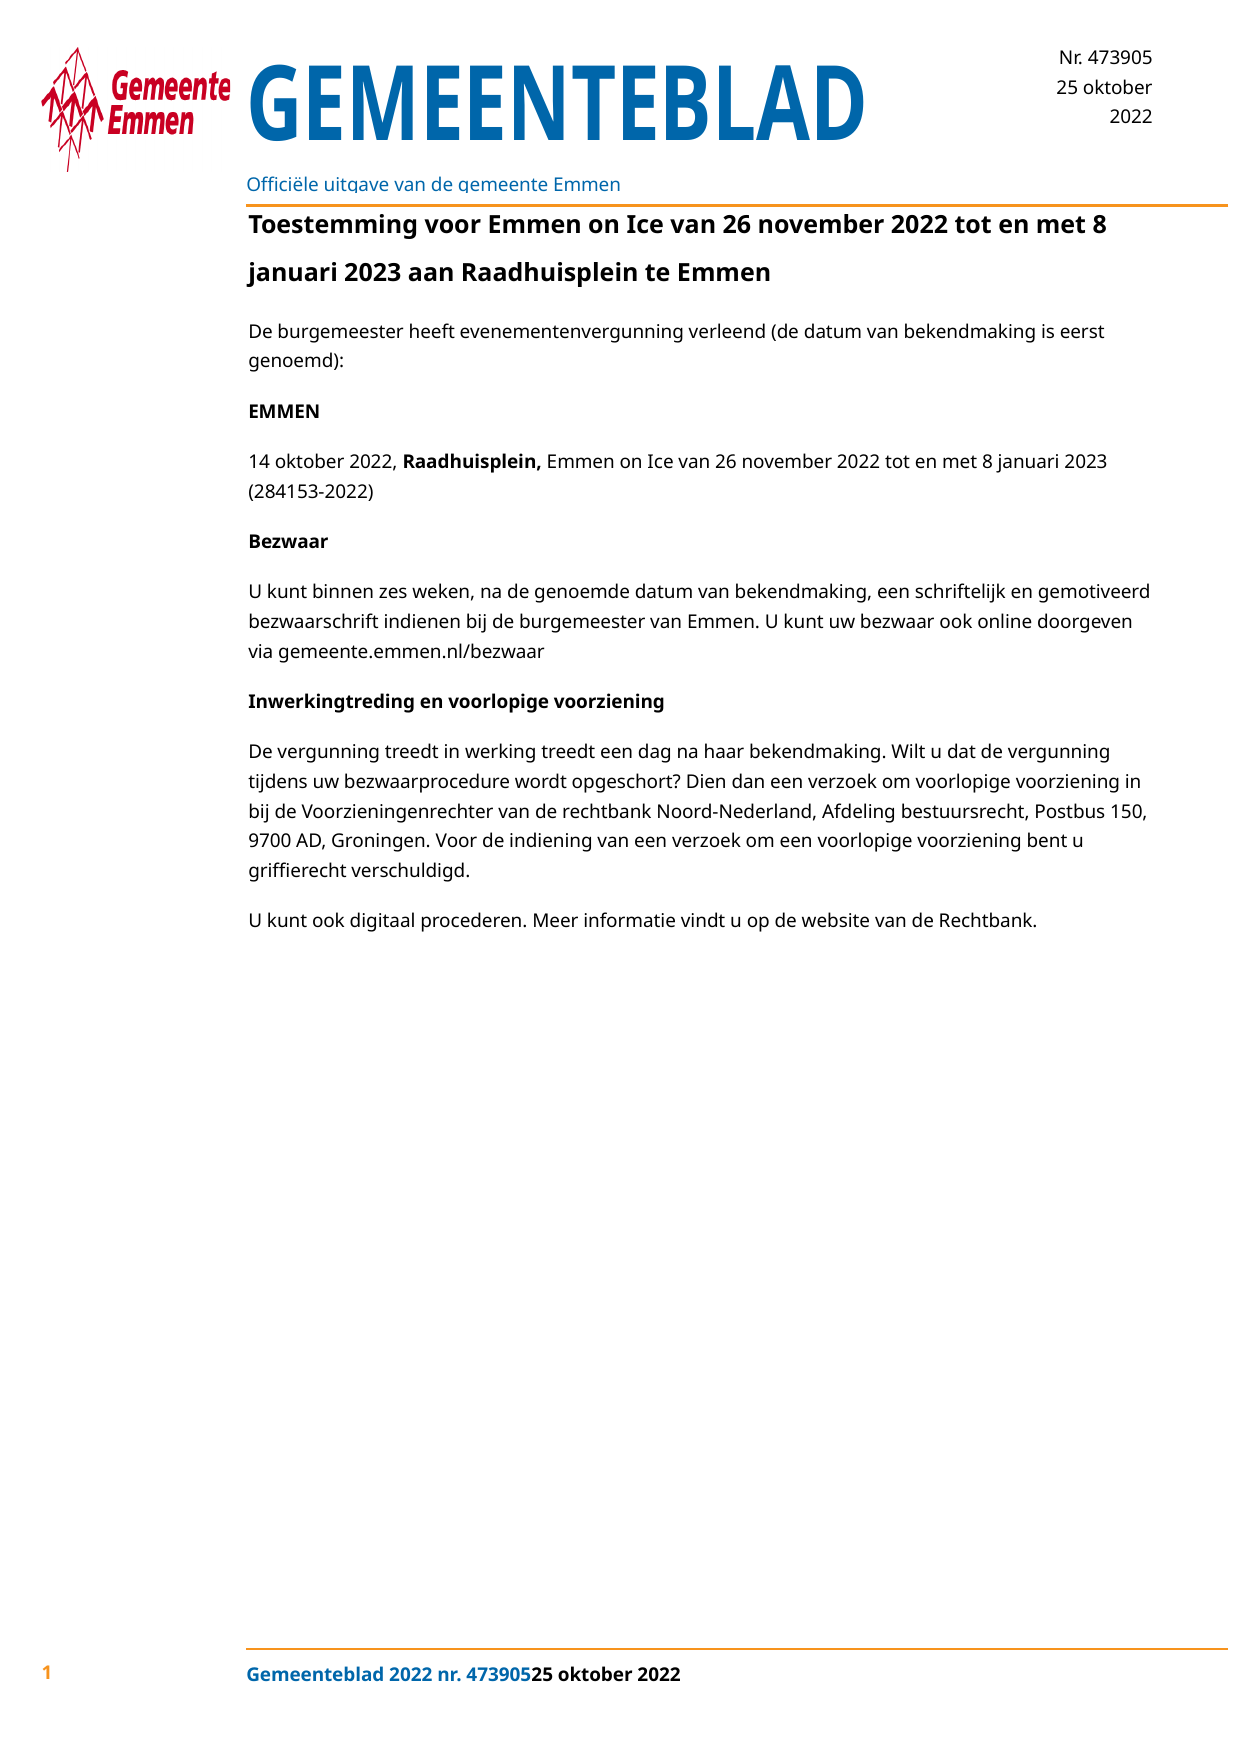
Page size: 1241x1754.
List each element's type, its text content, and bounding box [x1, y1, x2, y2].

text U kunt ook digitaal procederen. Meer informatie vindt u op de website van de Rechtbank. [248, 907, 1152, 933]
text De vergunning treedt in werking treedt een dag na haar bekendmaking. Wilt u dat de vergunning tijdens uw bezwaarprocedure wordt opgeschort? Dien dan een verzoek om voorlopige voorziening in bij de Voorzieningenrechter van de rechtbank Noord-Nederland, Afdeling bestuursrecht, Postbus 150, 9700 AD, Groningen. Voor de indiening van een verzoek om een voorlopige voorziening bent u griffierecht verschuldigd. [248, 739, 1152, 883]
text U kunt binnen zes weken, na de genoemde datum van bekendmaking, een schriftelijk en gemotiveerd bezwaarschrift indienen bij de burgemeester van Emmen. U kunt uw bezwaar ook online doorgeven via gemeente.emmen.nl/bezwaar [248, 579, 1152, 664]
text 14 oktober 2022, Raadhuisplein, Emmen on Ice van 26 november 2022 tot en met 8 januari 2023 (284153-2022) [248, 448, 1152, 504]
text Toestemming voor Emmen on Ice van 26 november 2022 tot en met 8 januari 2023 aan Raadhuisplein te Emmen [248, 207, 1152, 288]
text EMMEN [248, 398, 1152, 424]
text Inwerkingtreding en voorlopige voorziening [248, 688, 1152, 714]
text Bezwaar [248, 528, 1152, 554]
text De burgemeester heeft evenementenvergunning verleend (de datum van bekendmaking is eerst genoemd): [248, 318, 1152, 373]
picture [41, 47, 231, 172]
